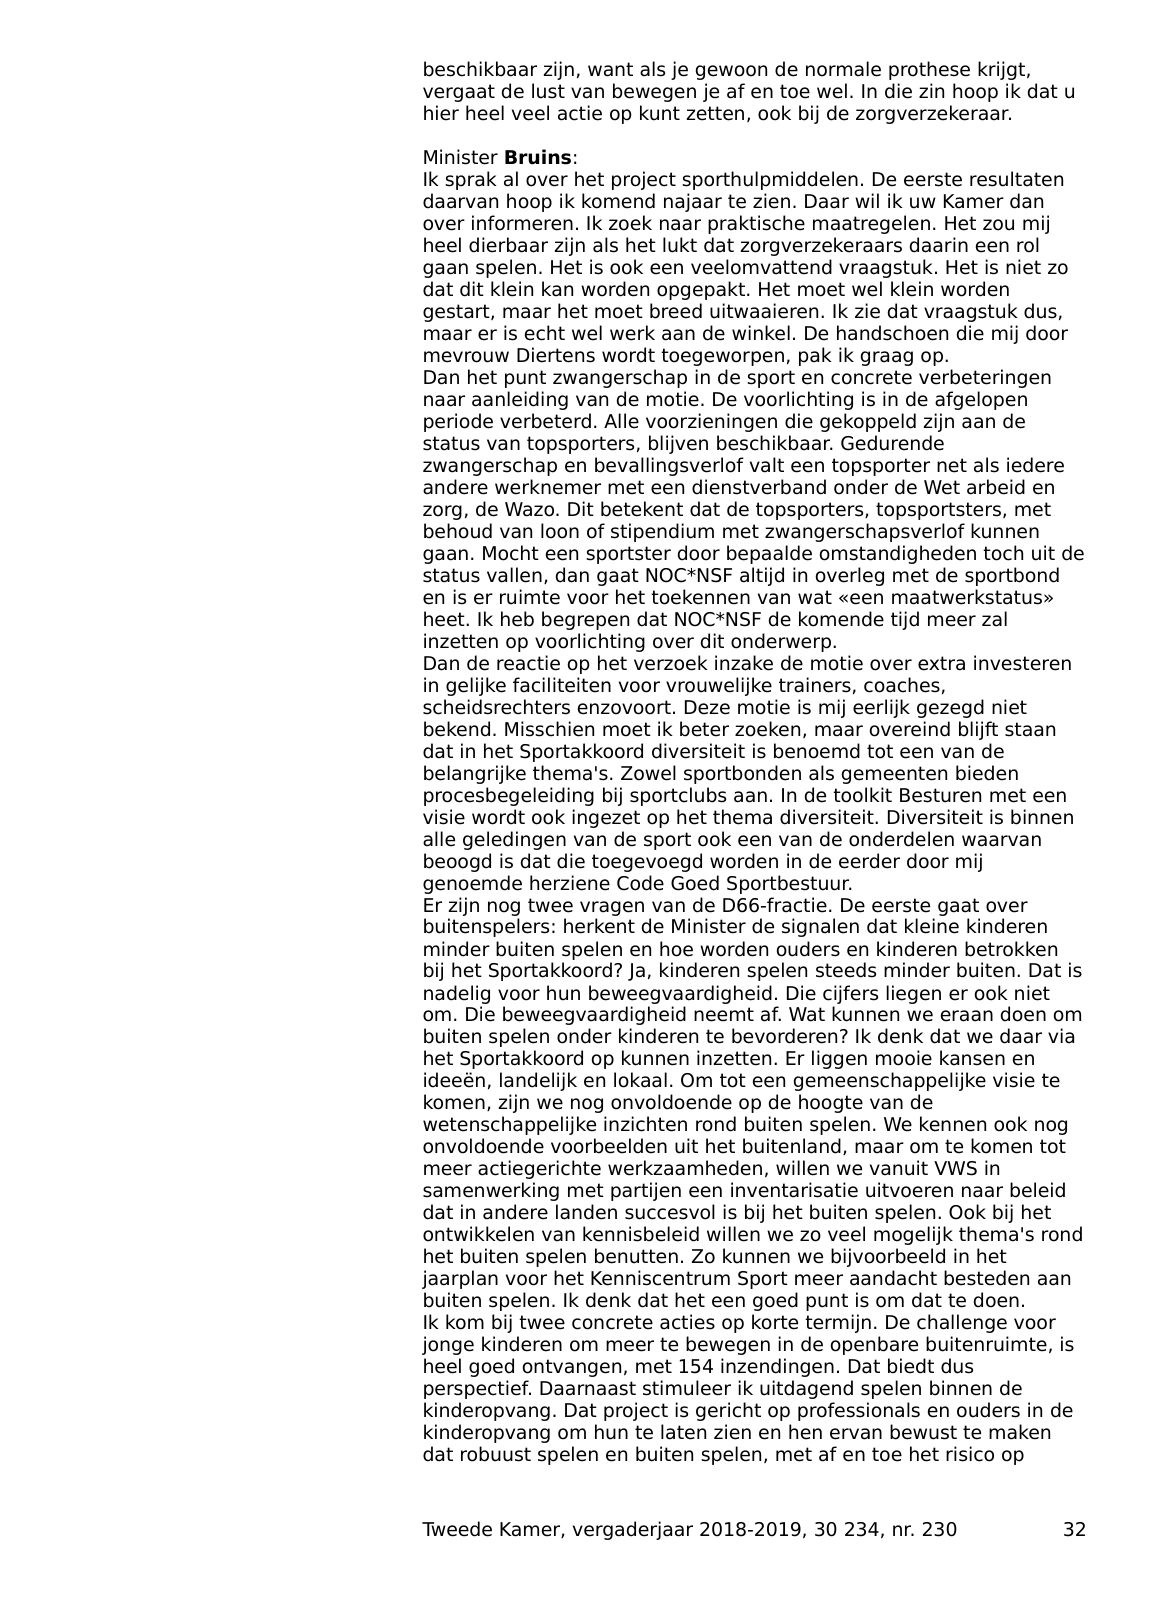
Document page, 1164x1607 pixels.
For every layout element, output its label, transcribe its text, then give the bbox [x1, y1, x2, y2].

text Er zijn nog twee vragen van de D66-fractie. De eerste gaat over buitenspelers: herkent de Minister de signalen dat kleine kinderen minder buiten spelen en hoe worden ouders en kinderen betrokken bij het Sportakkoord? Ja, kinderen spelen steeds minder buiten. Dat is nadelig voor hun beweegvaardigheid. Die cijfers liegen er ook niet om. Die beweegvaardigheid neemt af. Wat kunnen we eraan doen om buiten spelen onder kinderen te bevorderen? Ik denk dat we daar via het Sportakkoord op kunnen inzetten. Er liggen mooie kansen en ideeën, landelijk en lokaal. Om tot een gemeenschappelijke visie te komen, zijn we nog onvoldoende op de hoogte van de wetenschappelijke inzichten rond buiten spelen. We kennen ook nog onvoldoende voorbeelden uit het buitenland, maar om te komen tot meer actiegerichte werkzaamheden, willen we vanuit VWS in samenwerking met partijen een inventarisatie uitvoeren naar beleid dat in andere landen succesvol is bij het buiten spelen. Ook bij het ontwikkelen van kennisbeleid willen we zo veel mogelijk thema's rond het buiten spelen benutten. Zo kunnen we bijvoorbeeld in het jaarplan voor het Kenniscentrum Sport meer aandacht besteden aan buiten spelen. Ik denk dat het een goed punt is om dat te doen. [422, 894, 1087, 1312]
text Ik sprak al over het project sporthulpmiddelen. De eerste resultaten daarvan hoop ik komend najaar te zien. Daar wil ik uw Kamer dan over informeren. Ik zoek naar praktische maatregelen. Het zou mij heel dierbaar zijn als het lukt dat zorgverzekeraars daarin een rol gaan spelen. Het is ook een veelomvattend vraagstuk. Het is niet zo dat dit klein kan worden opgepakt. Het moet wel klein worden gestart, maar het moet breed uitwaaieren. Ik zie dat vraagstuk dus, maar er is echt wel werk aan de winkel. De handschoen die mij door mevrouw Diertens wordt toegeworpen, pak ik graag op. [422, 169, 1087, 367]
text Dan de reactie op het verzoek inzake de motie over extra investeren in gelijke faciliteiten voor vrouwelijke trainers, coaches, scheidsrechters enzovoort. Deze motie is mij eerlijk gezegd niet bekend. Misschien moet ik beter zoeken, maar overeind blijft staan dat in het Sportakkoord diversiteit is benoemd tot een van de belangrijke thema's. Zowel sportbonden als gemeenten bieden procesbegeleiding bij sportclubs aan. In de toolkit Besturen met een visie wordt ook ingezet op het thema diversiteit. Diversiteit is binnen alle geledingen van de sport ook een van de onderdelen waarvan beoogd is dat die toegevoegd worden in de eerder door mij genoemde herziene Code Goed Sportbestuur. [422, 653, 1087, 894]
text beschikbaar zijn, want als je gewoon de normale prothese krijgt, vergaat de lust van bewegen je af en toe wel. In die zin hoop ik dat u hier heel veel actie op kunt zetten, ook bij de zorgverzekeraar. [422, 59, 1087, 125]
text Ik kom bij twee concrete acties op korte termijn. De challenge voor jonge kinderen om meer te bewegen in de openbare buitenruimte, is heel goed ontvangen, met 154 inzendingen. Dat biedt dus perspectief. Daarnaast stimuleer ik uitdagend spelen binnen de kinderopvang. Dat project is gericht op professionals en ouders in de kinderopvang om hun te laten zien en hen ervan bewust te maken dat robuust spelen en buiten spelen, met af en toe het risico op [422, 1312, 1087, 1466]
text Dan het punt zwangerschap in de sport en concrete verbeteringen naar aanleiding van de motie. De voorlichting is in de afgelopen periode verbeterd. Alle voorzieningen die gekoppeld zijn aan de status van topsporters, blijven beschikbaar. Gedurende zwangerschap en bevallingsverlof valt een topsporter net als iedere andere werknemer met een dienstverband onder de Wet arbeid en zorg, de Wazo. Dit betekent dat de topsporters, topsportsters, met behoud van loon of stipendium met zwangerschapsverlof kunnen gaan. Mocht een sportster door bepaalde omstandigheden toch uit de status vallen, dan gaat NOC*NSF altijd in overleg met de sportbond en is er ruimte voor het toekennen van wat «een maatwerkstatus» heet. Ik heb begrepen dat NOC*NSF de komende tijd meer zal inzetten op voorlichting over dit onderwerp. [422, 367, 1087, 653]
text Minister Bruins: [422, 147, 1087, 169]
